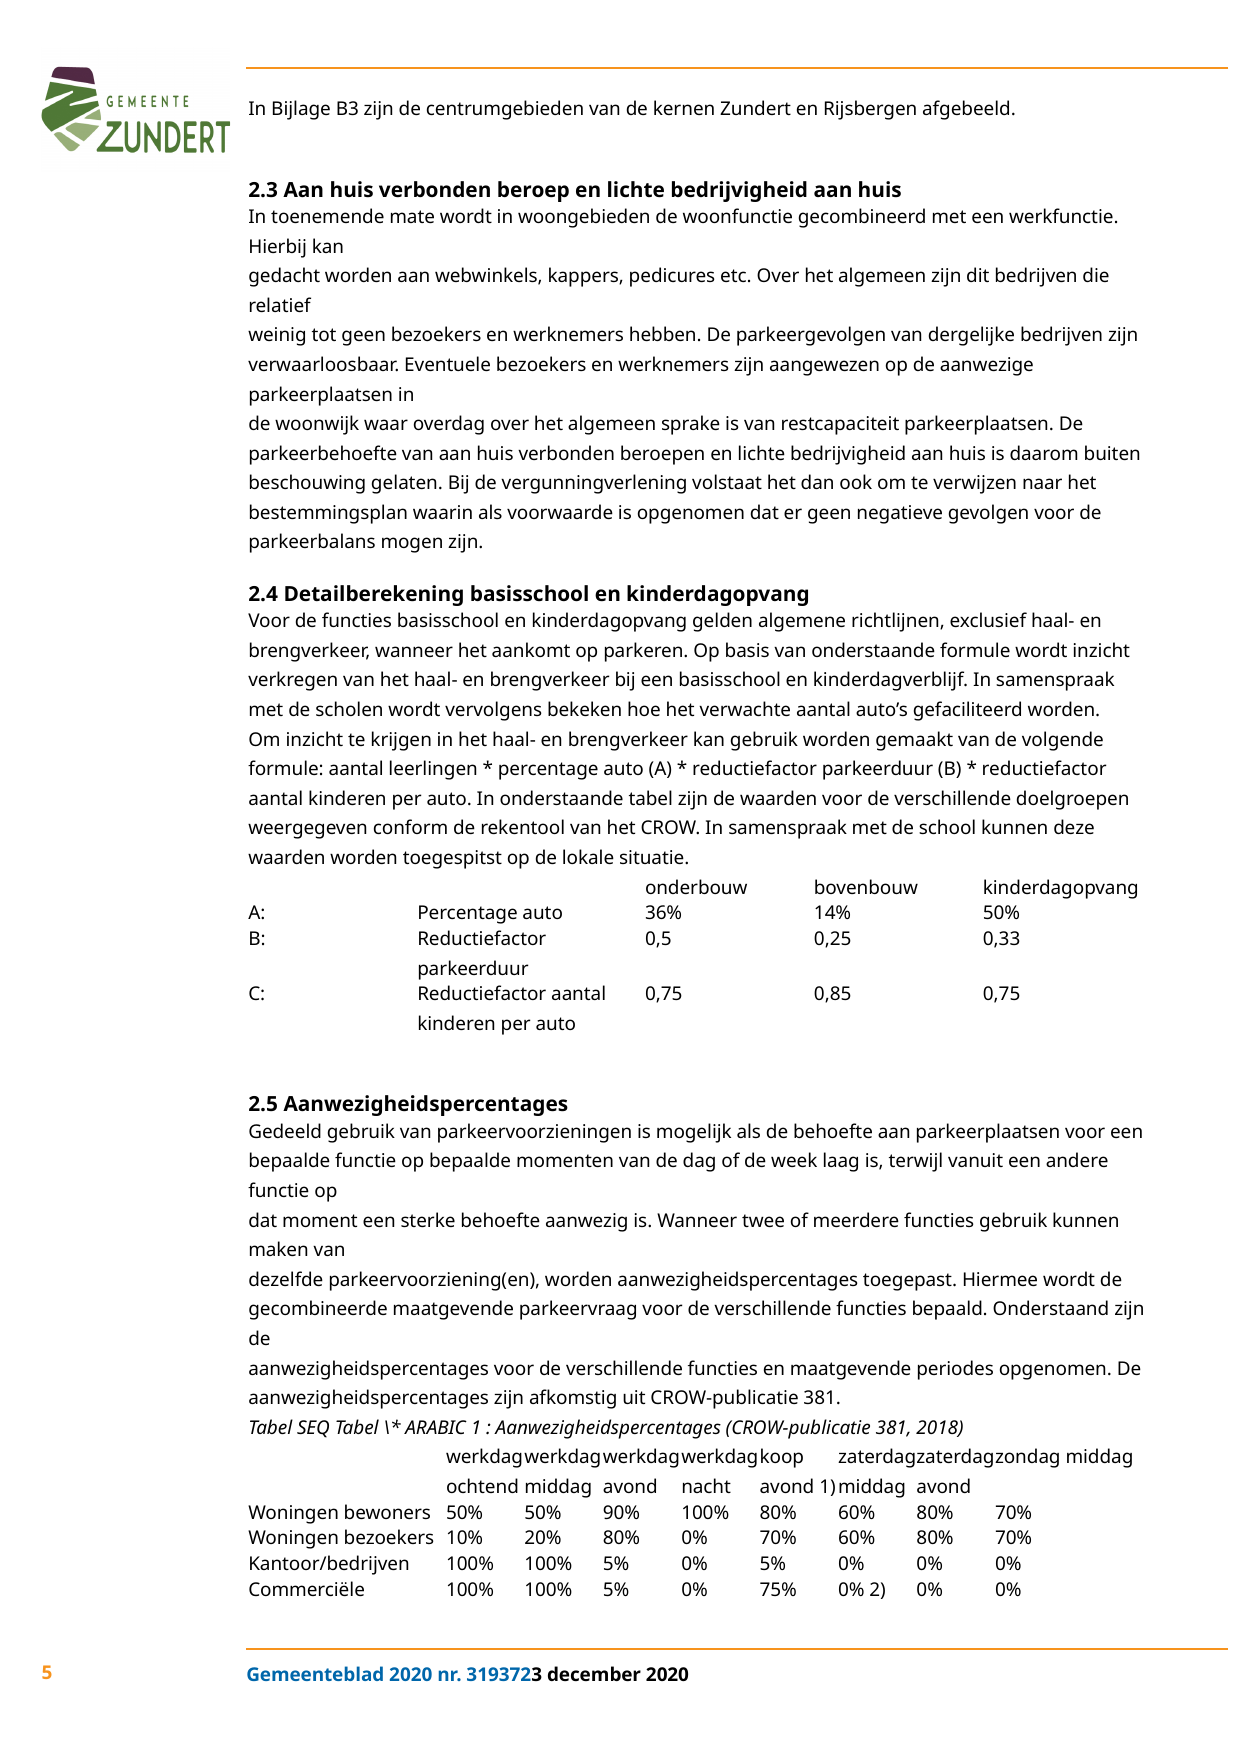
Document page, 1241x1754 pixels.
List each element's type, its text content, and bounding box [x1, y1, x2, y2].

table_cell 80% [916, 1525, 995, 1550]
table_cell C: [248, 981, 417, 1036]
table_cell 5% [759, 1550, 838, 1576]
table_cell Reductiefactor aantal kinderen per auto [417, 981, 645, 1036]
table_cell 14% [814, 900, 983, 925]
table_cell 100% [446, 1550, 524, 1576]
table_cell 80% [759, 1499, 838, 1524]
text In toenemende mate wordt in woongebieden de woonfunctie gecombineerd met een werkfunctie. Hierbij kan [248, 203, 1152, 258]
text weinig tot geen bezoekers en werknemers hebben. De parkeergevolgen van dergelijke bedrijven zijn [248, 322, 1152, 347]
table_cell Woningen bezoekers [248, 1525, 446, 1550]
table_cell Reductiefactor parkeerduur [417, 925, 645, 981]
table_cell 5% [603, 1550, 681, 1576]
table_cell 5% [603, 1576, 681, 1602]
table_cell 50% [983, 900, 1152, 925]
text Om inzicht te krijgen in het haal- en brengverkeer kan gebruik worden gemaakt van de volgende formule: aantal leerlingen * percentage auto (A) * reductiefactor parkeerduur (B) * reductiefactor aantal kinderen per auto. In onderstaande tabel zijn de waarden voor de verschillende doelgroepen weergegeven conform de rekentool van het CROW. In samenspraak met de school kunnen deze waarden worden toegespitst op de lokale situatie. [248, 726, 1152, 870]
table_cell 0% 2) [838, 1576, 916, 1602]
table_cell 70% [995, 1499, 1152, 1524]
text In Bijlage B3 zijn de centrumgebieden van de kernen Zundert en Rijsbergen afgebeeld. [248, 95, 1152, 121]
table_header [248, 1444, 446, 1499]
table_cell 0,75 [983, 981, 1152, 1036]
table_cell 0% [916, 1550, 995, 1576]
table_header zaterdag avond [916, 1444, 995, 1499]
text aanwezigheidspercentages zijn afkomstig uit CROW-publicatie 381. [248, 1384, 1152, 1410]
table_cell 100% [524, 1576, 603, 1602]
text 2.4 Detailberekening basisschool en kinderdagopvang [248, 579, 1152, 607]
text gecombineerde maatgevende parkeervraag voor de verschillende functies bepaald. Onderstaand zijn de [248, 1296, 1152, 1351]
picture [41, 47, 231, 172]
text 2.3 Aan huis verbonden beroep en lichte bedrijvigheid aan huis [248, 175, 1152, 203]
table_cell 70% [759, 1525, 838, 1550]
table_cell 50% [524, 1499, 603, 1524]
text Tabel SEQ Tabel \* ARABIC 1 : Aanwezigheidspercentages (CROW-publicatie 381, 2018) [248, 1414, 1152, 1439]
table_cell 80% [916, 1499, 995, 1524]
table_cell 0% [681, 1550, 759, 1576]
table_header [417, 874, 645, 899]
table_header koop avond 1) [759, 1444, 838, 1499]
table_header [248, 874, 417, 899]
text Gedeeld gebruik van parkeervoorzieningen is mogelijk als de behoefte aan parkeerplaatsen voor een [248, 1118, 1152, 1144]
table_cell 36% [645, 900, 814, 925]
table_cell 75% [759, 1576, 838, 1602]
table_cell B: [248, 925, 417, 981]
table_cell 0% [681, 1525, 759, 1550]
text dat moment een sterke behoefte aanwezig is. Wanneer twee of meerdere functies gebruik kunnen maken van [248, 1207, 1152, 1262]
table_cell 80% [603, 1525, 681, 1550]
table_header zondag middag [995, 1444, 1152, 1499]
table_header werkdag ochtend [446, 1444, 524, 1499]
table_cell 60% [838, 1499, 916, 1524]
table_cell 0,33 [983, 925, 1152, 981]
text 2.5 Aanwezigheidspercentages [248, 1089, 1152, 1118]
table_cell A: [248, 900, 417, 925]
table_header werkdag middag [524, 1444, 603, 1499]
table_cell 0,85 [814, 981, 983, 1036]
table_header bovenbouw [814, 874, 983, 899]
text verwaarloosbaar. Eventuele bezoekers en werknemers zijn aangewezen op de aanwezige parkeerplaatsen in [248, 351, 1152, 406]
table_cell 0% [995, 1576, 1152, 1602]
text Voor de functies basisschool en kinderdagopvang gelden algemene richtlijnen, exclusief haal- en brengverkeer, wanneer het aankomt op parkeren. Op basis van onderstaande formule wordt inzicht verkregen van het haal- en brengverkeer bij een basisschool en kinderdagverblijf. In samenspraak met de scholen wordt vervolgens bekeken hoe het verwachte aantal auto’s gefaciliteerd worden. [248, 607, 1152, 722]
table_cell 50% [446, 1499, 524, 1524]
table_cell 60% [838, 1525, 916, 1550]
table_cell Percentage auto [417, 900, 645, 925]
table_cell 0,25 [814, 925, 983, 981]
table_cell 0,5 [645, 925, 814, 981]
table_cell 100% [681, 1499, 759, 1524]
table_cell 0% [838, 1550, 916, 1576]
table_cell 0,75 [645, 981, 814, 1036]
table_cell 90% [603, 1499, 681, 1524]
table_header kinderdagopvang [983, 874, 1152, 899]
table_cell 10% [446, 1525, 524, 1550]
table_cell Commerciële [248, 1576, 446, 1602]
table_header zaterdag middag [838, 1444, 916, 1499]
table_cell 70% [995, 1525, 1152, 1550]
table_cell 0% [681, 1576, 759, 1602]
table_cell 100% [524, 1550, 603, 1576]
text gedacht worden aan webwinkels, kappers, pedicures etc. Over het algemeen zijn dit bedrijven die relatief [248, 262, 1152, 318]
table_header werkdag avond [603, 1444, 681, 1499]
text dezelfde parkeervoorziening(en), worden aanwezigheidspercentages toegepast. Hiermee wordt de [248, 1266, 1152, 1292]
table_cell 0% [995, 1550, 1152, 1576]
table_cell 100% [446, 1576, 524, 1602]
text aanwezigheidspercentages voor de verschillende functies en maatgevende periodes opgenomen. De [248, 1355, 1152, 1380]
table_cell Woningen bewoners [248, 1499, 446, 1524]
table_cell Kantoor/bedrijven [248, 1550, 446, 1576]
text de woonwijk waar overdag over het algemeen sprake is van restcapaciteit parkeerplaatsen. De parkeerbehoefte van aan huis verbonden beroepen en lichte bedrijvigheid aan huis is daarom buiten beschouwing gelaten. Bij de vergunningverlening volstaat het dan ook om te verwijzen naar het bestemmingsplan waarin als voorwaarde is opgenomen dat er geen negatieve gevolgen voor de parkeerbalans mogen zijn. [248, 410, 1152, 554]
table_cell 20% [524, 1525, 603, 1550]
table_cell 0% [916, 1576, 995, 1602]
text bepaalde functie op bepaalde momenten van de dag of de week laag is, terwijl vanuit een andere functie op [248, 1148, 1152, 1203]
table_header werkdag nacht [681, 1444, 759, 1499]
table_header onderbouw [645, 874, 814, 899]
